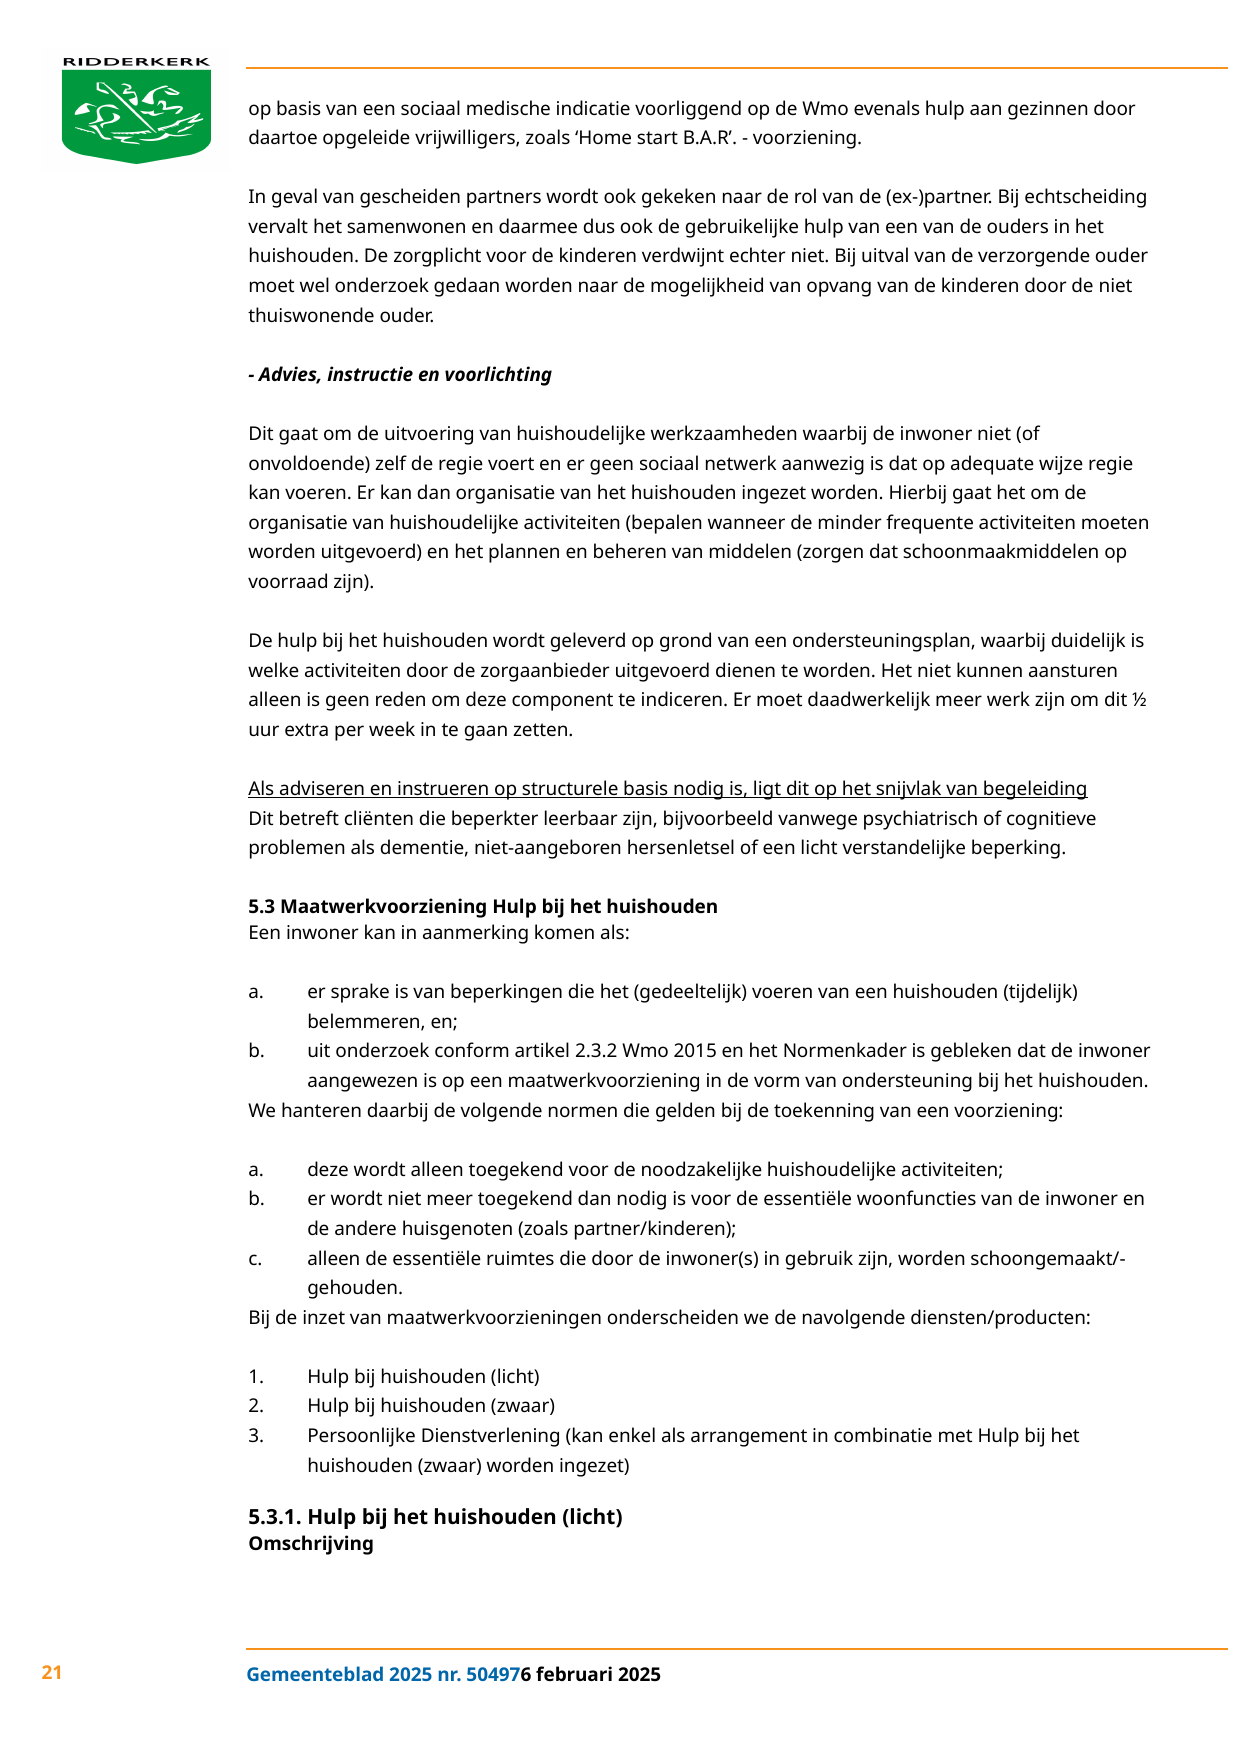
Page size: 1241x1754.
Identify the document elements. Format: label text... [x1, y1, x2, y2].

text op basis van een sociaal medische indicatie voorliggend op de Wmo evenals hulp aan gezinnen door daartoe opgeleide vrijwilligers, zoals ‘Home start B.A.R’. - voorziening. [248, 95, 1152, 150]
list uit onderzoek conform artikel 2.3.2 Wmo 2015 en het Normenkader is gebleken dat de inwoner aangewezen is op een maatwerkvoorziening in de vorm van ondersteuning bij het huishouden. [248, 1038, 1152, 1093]
list er sprake is van beperkingen die het (gedeeltelijk) voeren van een huishouden (tijdelijk) belemmeren, en; [248, 978, 1152, 1034]
text Dit betreft cliënten die beperkter leerbaar zijn, bijvoorbeeld vanwege psychiatrisch of cognitieve problemen als dementie, niet-aangeboren hersenletsel of een licht verstandelijke beperking. [248, 805, 1152, 860]
text Als adviseren en instrueren op structurele basis nodig is, ligt dit op het snijvlak van begeleiding [248, 775, 1152, 801]
text - Advies, instructie en voorlichting [248, 361, 1152, 387]
list Hulp bij huishouden (licht) [248, 1363, 1152, 1389]
text 5.3 Maatwerkvoorziening Hulp bij het huishouden [248, 893, 1152, 919]
text In geval van gescheiden partners wordt ook gekeken naar de rol van de (ex-)partner. Bij echtscheiding vervalt het samenwonen en daarmee dus ook de gebruikelijke hulp van een van de ouders in het huishouden. De zorgplicht voor de kinderen verdwijnt echter niet. Bij uitval van de verzorgende ouder moet wel onderzoek gedaan worden naar de mogelijkheid van opvang van de kinderen door de niet thuiswonende ouder. [248, 183, 1152, 328]
list alleen de essentiële ruimtes die door de inwoner(s) in gebruik zijn, worden schoongemaakt/-gehouden. [248, 1245, 1152, 1300]
text Dit gaat om de uitvoering van huishoudelijke werkzaamheden waarbij de inwoner niet (of onvoldoende) zelf de regie voert en er geen sociaal netwerk aanwezig is dat op adequate wijze regie kan voeren. Er kan dan organisatie van het huishouden ingezet worden. Hierbij gaat het om de organisatie van huishoudelijke activiteiten (bepalen wanneer de minder frequente activiteiten moeten worden uitgevoerd) en het plannen en beheren van middelen (zorgen dat schoonmaakmiddelen op voorraad zijn). [248, 420, 1152, 594]
list er wordt niet meer toegekend dan nodig is voor de essentiële woonfuncties van de inwoner en de andere huisgenoten (zoals partner/kinderen); [248, 1186, 1152, 1241]
text Een inwoner kan in aanmerking komen als: [248, 919, 1152, 945]
text We hanteren daarbij de volgende normen die gelden bij de toekenning van een voorziening: [248, 1097, 1152, 1122]
list Hulp bij huishouden (zwaar) [248, 1393, 1152, 1418]
list deze wordt alleen toegekend voor de noodzakelijke huishoudelijke activiteiten; [248, 1156, 1152, 1182]
text De hulp bij het huishouden wordt geleverd op grond van een ondersteuningsplan, waarbij duidelijk is welke activiteiten door de zorgaanbieder uitgevoerd dienen te worden. Het niet kunnen aansturen alleen is geen reden om deze component te indiceren. Er moet daadwerkelijk meer werk zijn om dit ½ uur extra per week in te gaan zetten. [248, 627, 1152, 742]
list Persoonlijke Dienstverlening (kan enkel als arrangement in combinatie met Hulp bij het huishouden (zwaar) worden ingezet) [248, 1422, 1152, 1477]
picture [41, 47, 231, 172]
text 5.3.1. Hulp bij het huishouden (licht) [248, 1502, 1152, 1531]
text Omschrijving [248, 1531, 1152, 1556]
text Bij de inzet van maatwerkvoorzieningen onderscheiden we de navolgende diensten/producten: [248, 1304, 1152, 1329]
